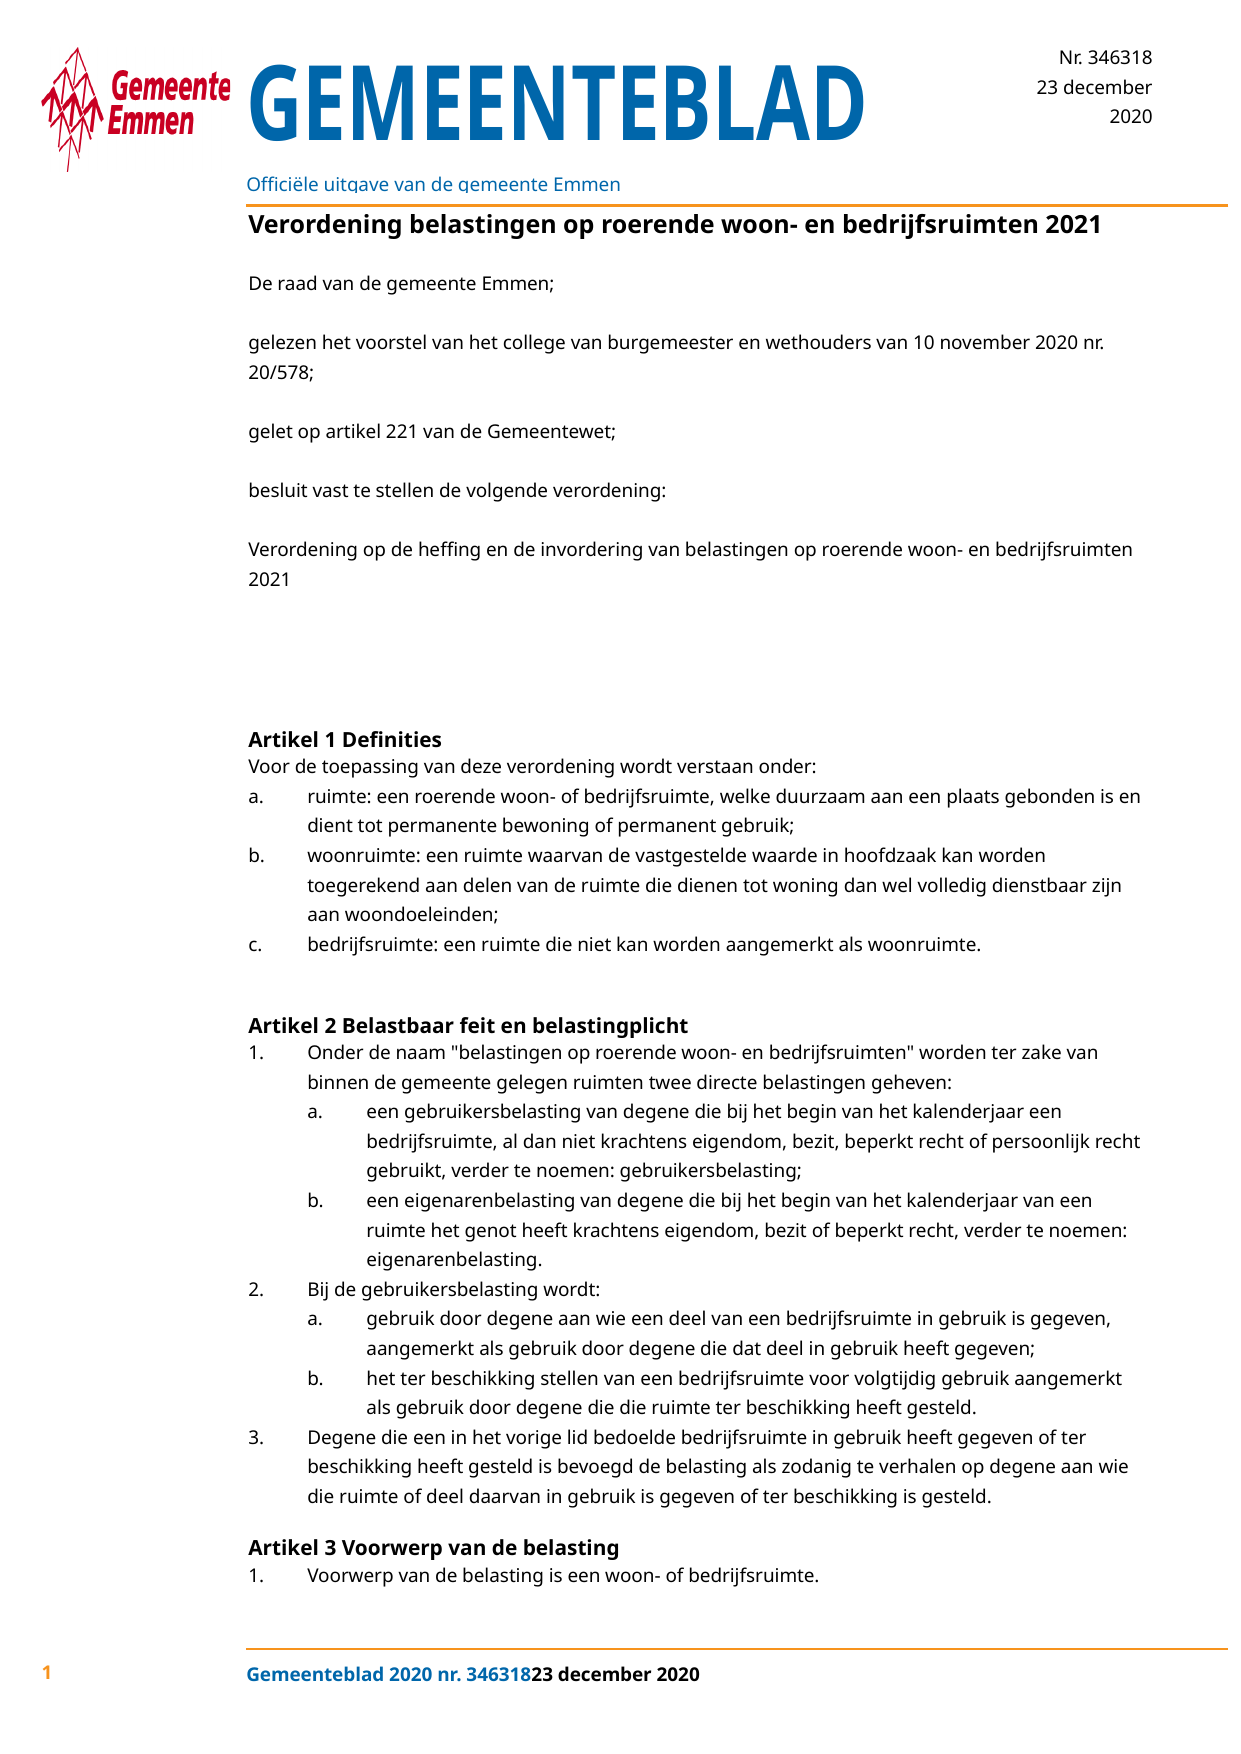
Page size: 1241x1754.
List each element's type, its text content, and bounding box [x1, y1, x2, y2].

list een eigenarenbelasting van degene die bij het begin van het kalenderjaar van een ruimte het genot heeft krachtens eigendom, bezit of beperkt recht, verder te noemen: eigenarenbelasting. [307, 1187, 1152, 1272]
picture [41, 47, 231, 172]
list Bij de gebruikersbelasting wordt: [248, 1276, 1152, 1302]
text Verordening belastingen op roerende woon- en bedrijfsruimten 2021 [248, 207, 1152, 241]
text Verordening op de heffing en de invordering van belastingen op roerende woon- en bedrijfsruimten 2021 [248, 537, 1152, 592]
list woonruimte: een ruimte waarvan de vastgestelde waarde in hoofdzaak kan worden toegerekend aan delen van de ruimte die dienen tot woning dan wel volledig dienstbaar zijn aan woondoeleinden; [248, 842, 1152, 927]
list het ter beschikking stellen van een bedrijfsruimte voor volgtijdig gebruik aangemerkt als gebruik door degene die die ruimte ter beschikking heeft gesteld. [307, 1365, 1152, 1420]
text Voor de toepassing van deze verordening wordt verstaan onder: [248, 753, 1152, 779]
list een gebruikersbelasting van degene die bij het begin van het kalenderjaar een bedrijfsruimte, al dan niet krachtens eigendom, bezit, beperkt recht of persoonlijk recht gebruikt, verder te noemen: gebruikersbelasting; [307, 1098, 1152, 1183]
text Artikel 1 Definities [248, 725, 1152, 753]
list gebruik door degene aan wie een deel van een bedrijfsruimte in gebruik is gegeven, aangemerkt als gebruik door degene die dat deel in gebruik heeft gegeven; [307, 1306, 1152, 1361]
text Artikel 2 Belastbaar feit en belastingplicht [248, 1011, 1152, 1039]
list Onder de naam "belastingen op roerende woon- en bedrijfsruimten" worden ter zake van binnen de gemeente gelegen ruimten twee directe belastingen geheven: [248, 1039, 1152, 1095]
list Voorwerp van de belasting is een woon- of bedrijfsruimte. [248, 1562, 1152, 1588]
list ruimte: een roerende woon- of bedrijfsruimte, welke duurzaam aan een plaats gebonden is en dient tot permanente bewoning of permanent gebruik; [248, 783, 1152, 838]
text Artikel 3 Voorwerp van de belasting [248, 1533, 1152, 1562]
list Degene die een in het vorige lid bedoelde bedrijfsruimte in gebruik heeft gegeven of ter beschikking heeft gesteld is bevoegd de belasting als zodanig te verhalen op degene aan wie die ruimte of deel daarvan in gebruik is gegeven of ter beschikking is gesteld. [248, 1424, 1152, 1509]
text besluit vast te stellen de volgende verordening: [248, 477, 1152, 503]
text gelet op artikel 221 van de Gemeentewet; [248, 418, 1152, 444]
text De raad van de gemeente Emmen; [248, 270, 1152, 296]
text gelezen het voorstel van het college van burgemeester en wethouders van 10 november 2020 nr. 20/578; [248, 329, 1152, 385]
list bedrijfsruimte: een ruimte die niet kan worden aangemerkt als woonruimte. [248, 931, 1152, 957]
